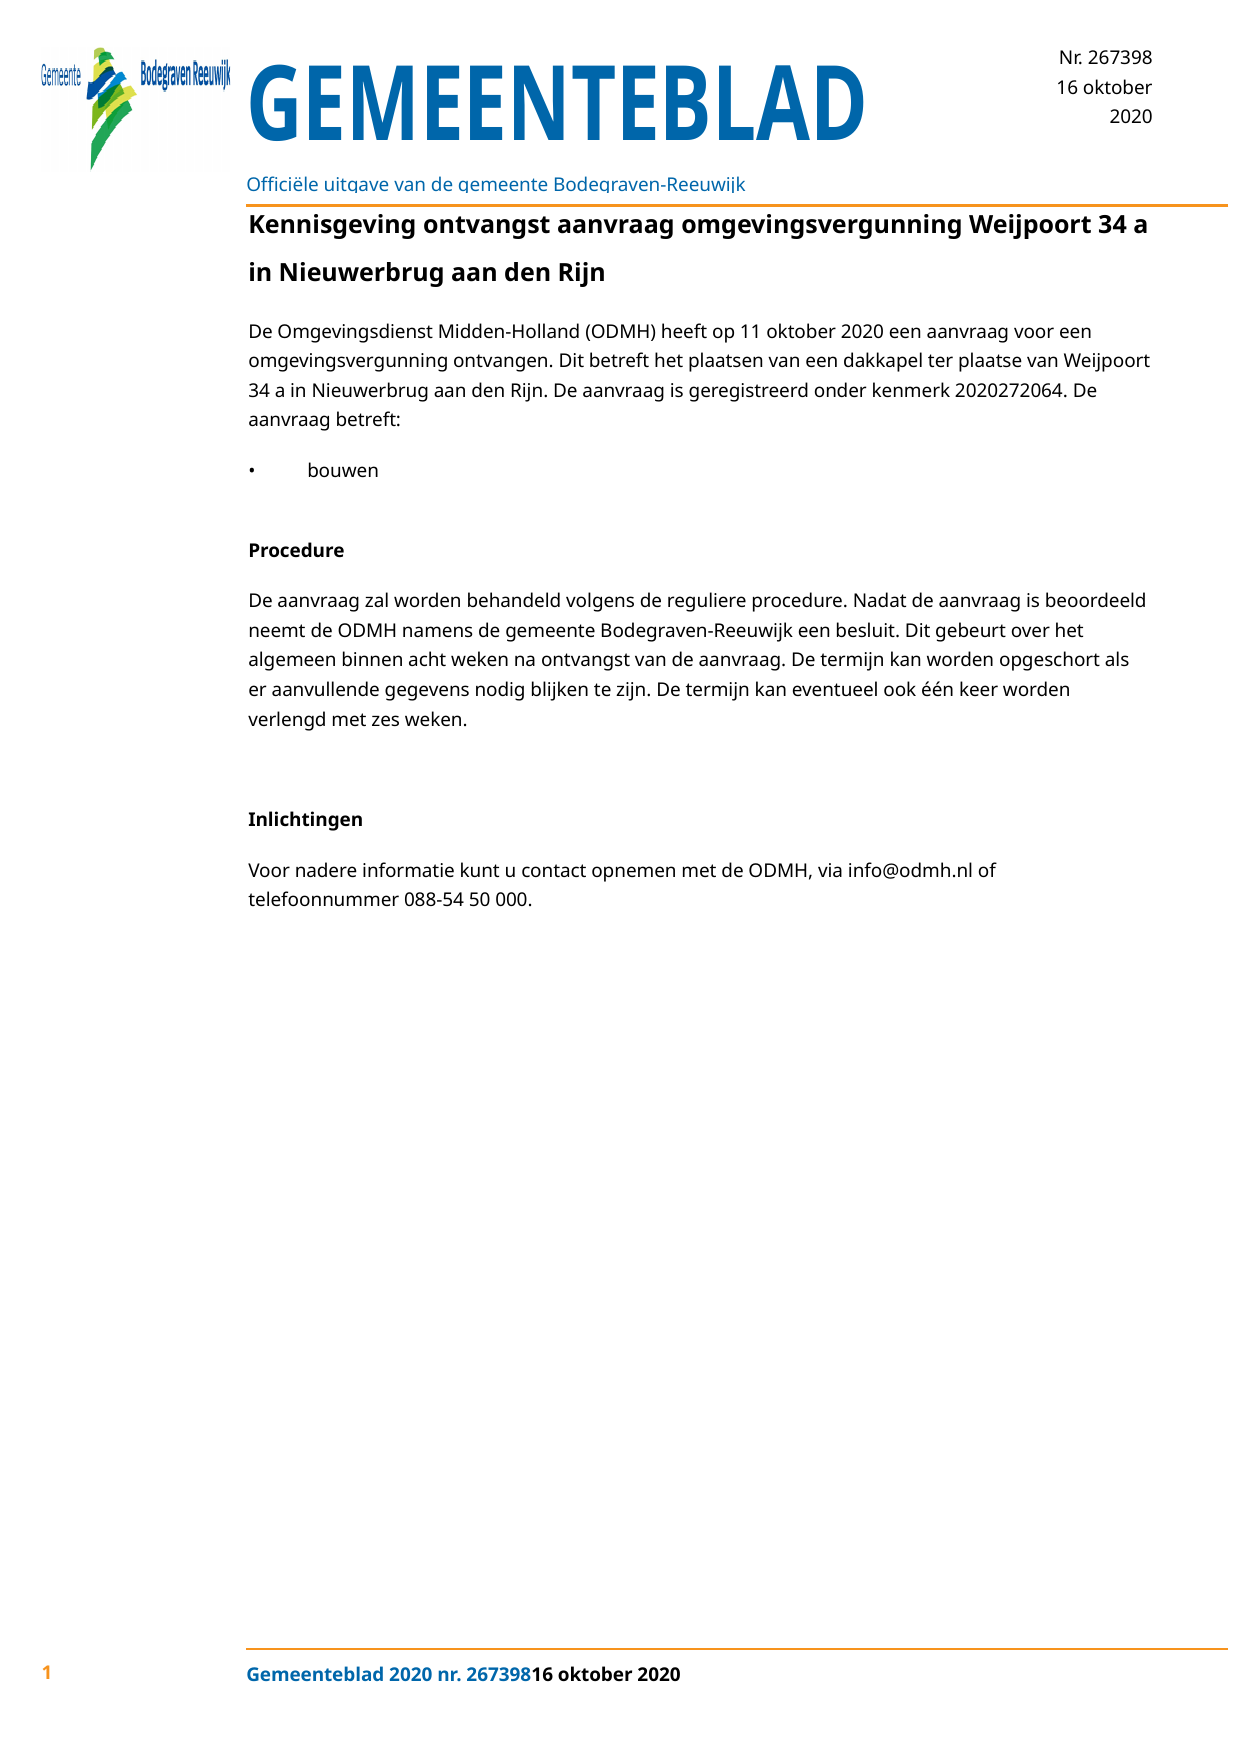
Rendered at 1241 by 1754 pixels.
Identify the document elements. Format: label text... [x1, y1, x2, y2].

picture [41, 47, 231, 172]
text Kennisgeving ontvangst aanvraag omgevingsvergunning Weijpoort 34 a in Nieuwerbrug aan den Rijn [248, 207, 1152, 288]
list bouwen [248, 457, 1152, 483]
text De aanvraag zal worden behandeld volgens de reguliere procedure. Nadat de aanvraag is beoordeeld neemt de ODMH namens de gemeente Bodegraven-Reeuwijk een besluit. Dit gebeurt over het algemeen binnen acht weken na ontvangst van de aanvraag. De termijn kan worden opgeschort als er aanvullende gegevens nodig blijken te zijn. De termijn kan eventueel ook één keer worden verlengd met zes weken. [248, 587, 1152, 732]
text Procedure [248, 537, 1152, 563]
text De Omgevingsdienst Midden-Holland (ODMH) heeft op 11 oktober 2020 een aanvraag voor een omgevingsvergunning ontvangen. Dit betreft het plaatsen van een dakkapel ter plaatse van Weijpoort 34 a in Nieuwerbrug aan den Rijn. De aanvraag is geregistreerd onder kenmerk 2020272064. De aanvraag betreft: [248, 318, 1152, 432]
text Inlichtingen [248, 807, 1152, 832]
text Voor nadere informatie kunt u contact opnemen met de ODMH, via info@odmh.nl of telefoonnummer 088-54 50 000. [248, 857, 1152, 912]
